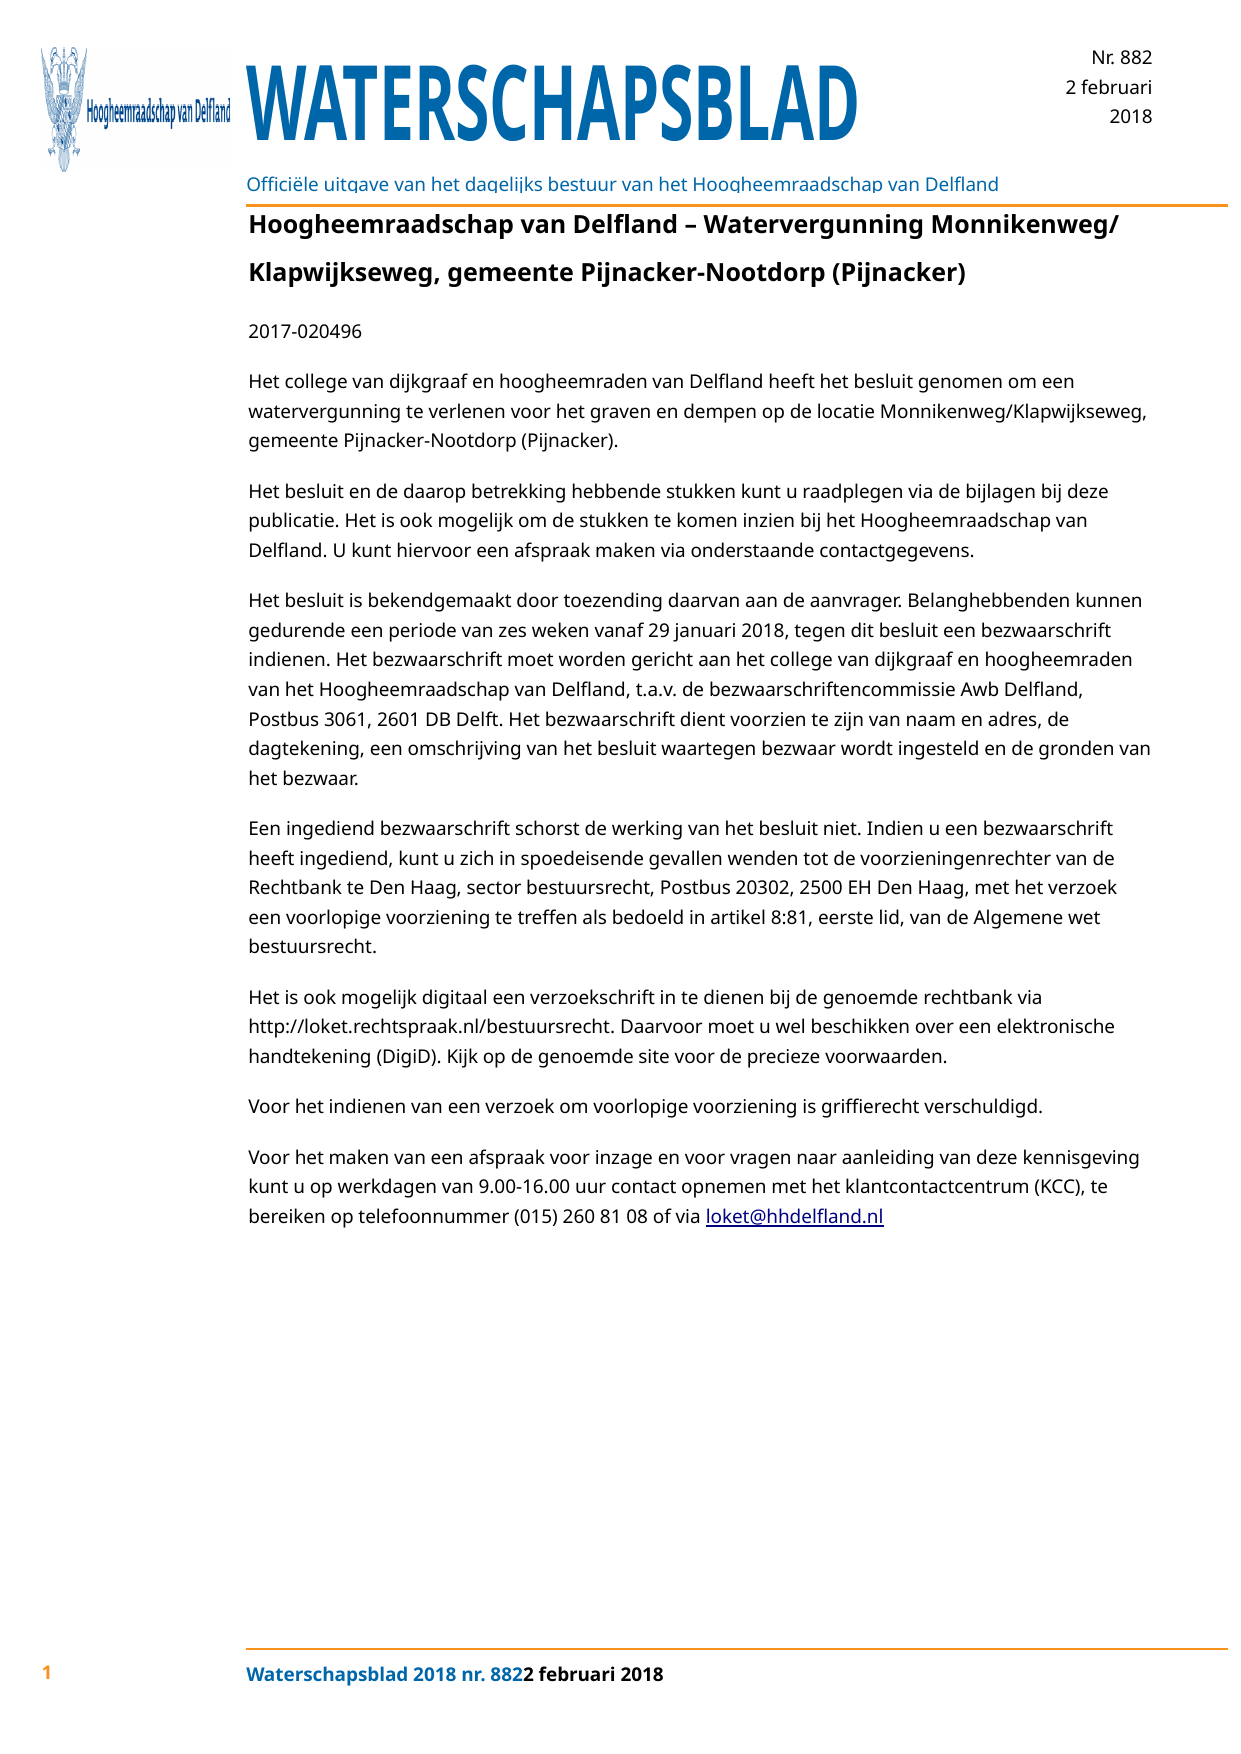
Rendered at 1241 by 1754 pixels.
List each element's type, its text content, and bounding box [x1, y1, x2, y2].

text Het college van dijkgraaf en hoogheemraden van Delfland heeft het besluit genomen om een watervergunning te verlenen voor het graven en dempen op de locatie Monnikenweg/Klapwijkseweg, gemeente Pijnacker-Nootdorp (Pijnacker). [248, 368, 1152, 453]
text Een ingediend bezwaarschrift schorst de werking van het besluit niet. Indien u een bezwaarschrift heeft ingediend, kunt u zich in spoedeisende gevallen wenden tot de voorzieningenrechter van de Rechtbank te Den Haag, sector bestuursrecht, Postbus 20302, 2500 EH Den Haag, met het verzoek een voorlopige voorziening te treffen als bedoeld in artikel 8:81, eerste lid, van de Algemene wet bestuursrecht. [248, 815, 1152, 959]
text Het besluit is bekendgemaakt door toezending daarvan aan de aanvrager. Belanghebbenden kunnen gedurende een periode van zes weken vanaf 29 januari 2018, tegen dit besluit een bezwaarschrift indienen. Het bezwaarschrift moet worden gericht aan het college van dijkgraaf en hoogheemraden van het Hoogheemraadschap van Delfland, t.a.v. de bezwaarschriftencommissie Awb Delfland, Postbus 3061, 2601 DB Delft. Het bezwaarschrift dient voorzien te zijn van naam en adres, de dagtekening, een omschrijving van het besluit waartegen bezwaar wordt ingesteld en de gronden van het bezwaar. [248, 587, 1152, 791]
text Voor het indienen van een verzoek om voorlopige voorziening is griffierecht verschuldigd. [248, 1094, 1152, 1119]
text Hoogheemraadschap van Delfland – Watervergunning Monnikenweg/ Klapwijkseweg, gemeente Pijnacker-Nootdorp (Pijnacker) [248, 207, 1152, 288]
text Voor het maken van een afspraak voor inzage en voor vragen naar aanleiding van deze kennisgeving kunt u op werkdagen van 9.00-16.00 uur contact opnemen met het klantcontactcentrum (KCC), te bereiken op telefoonnummer (015) 260 81 08 of via loket@hhdelfland.nl [248, 1144, 1152, 1229]
text Het is ook mogelijk digitaal een verzoekschrift in te dienen bij de genoemde rechtbank via http://loket.rechtspraak.nl/bestuursrecht. Daarvoor moet u wel beschikken over een elektronische handtekening (DigiD). Kijk op de genoemde site voor de precieze voorwaarden. [248, 984, 1152, 1069]
text 2017-020496 [248, 318, 1152, 344]
text Het besluit en de daarop betrekking hebbende stukken kunt u raadplegen via de bijlagen bij deze publicatie. Het is ook mogelijk om de stukken te komen inzien bij het Hoogheemraadschap van Delfland. U kunt hiervoor een afspraak maken via onderstaande contactgegevens. [248, 478, 1152, 563]
picture [41, 47, 231, 172]
